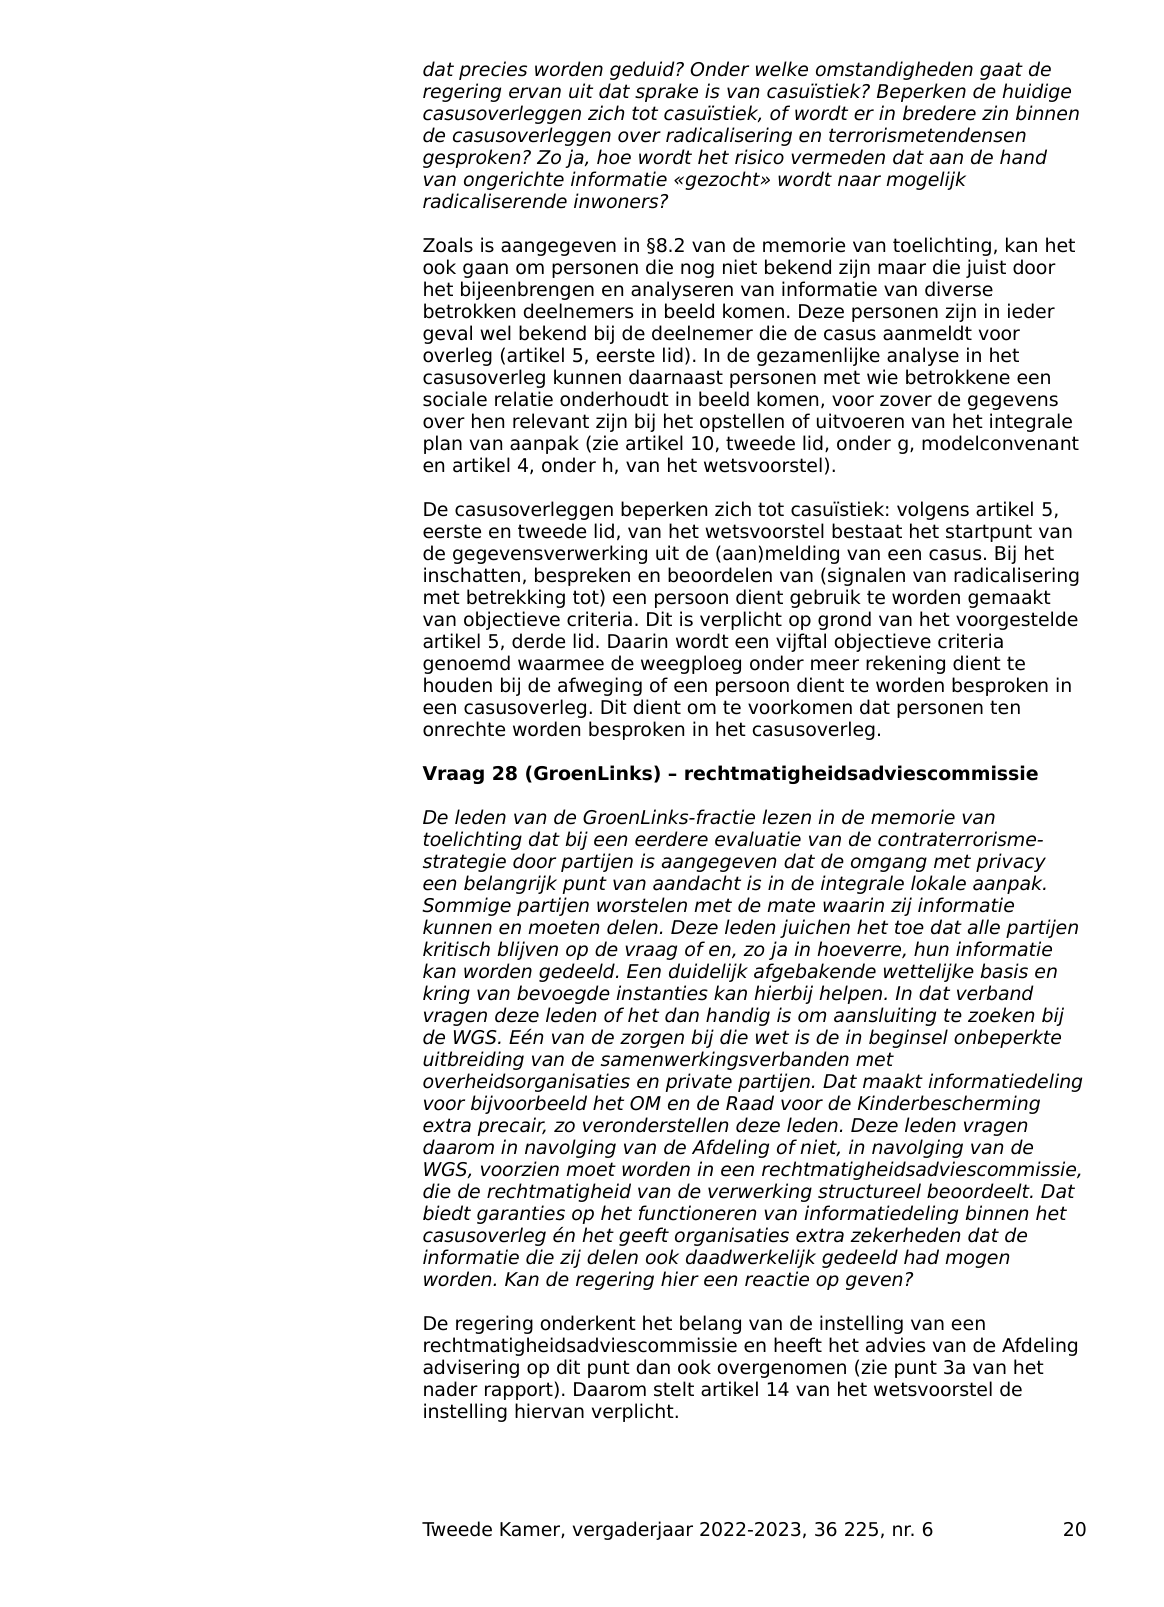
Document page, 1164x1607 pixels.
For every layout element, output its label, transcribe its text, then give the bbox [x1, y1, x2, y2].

text De leden van de GroenLinks-fractie lezen in de memorie van toelichting dat bij een eerdere evaluatie van de contraterrorisme-strategie door partijen is aangegeven dat de omgang met privacy een belangrijk punt van aandacht is in de integrale lokale aanpak. Sommige partijen worstelen met de mate waarin zij informatie kunnen en moeten delen. Deze leden juichen het toe dat alle partijen kritisch blijven op de vraag of en, zo ja in hoeverre, hun informatie kan worden gedeeld. Een duidelijk afgebakende wettelijke basis en kring van bevoegde instanties kan hierbij helpen. In dat verband vragen deze leden of het dan handig is om aansluiting te zoeken bij de WGS. Eén van de zorgen bij die wet is de in beginsel onbeperkte uitbreiding van de samenwerkingsverbanden met overheidsorganisaties en private partijen. Dat maakt informatiedeling voor bijvoorbeeld het OM en de Raad voor de Kinderbescherming extra precair, zo veronderstellen deze leden. Deze leden vragen daarom in navolging van de Afdeling of niet, in navolging van de WGS, voorzien moet worden in een rechtmatigheidsadviescommissie, die de rechtmatigheid van de verwerking structureel beoordeelt. Dat biedt garanties op het functioneren van informatiedeling binnen het casusoverleg én het geeft organisaties extra zekerheden dat de informatie die zij delen ook daadwerkelijk gedeeld had mogen worden. Kan de regering hier een reactie op geven? [422, 807, 1087, 1291]
text dat precies worden geduid? Onder welke omstandigheden gaat de regering ervan uit dat sprake is van casuïstiek? Beperken de huidige casusoverleggen zich tot casuïstiek, of wordt er in bredere zin binnen de casusoverleggen over radicalisering en terrorismetendensen gesproken? Zo ja, hoe wordt het risico vermeden dat aan de hand van ongerichte informatie «gezocht» wordt naar mogelijk radicaliserende inwoners? [422, 59, 1087, 213]
subtitle Vraag 28 (GroenLinks) – rechtmatigheidsadviescommissie [422, 763, 1087, 785]
text De casusoverleggen beperken zich tot casuïstiek: volgens artikel 5, eerste en tweede lid, van het wetsvoorstel bestaat het startpunt van de gegevensverwerking uit de (aan)melding van een casus. Bij het inschatten, bespreken en beoordelen van (signalen van radicalisering met betrekking tot) een persoon dient gebruik te worden gemaakt van objectieve criteria. Dit is verplicht op grond van het voorgestelde artikel 5, derde lid. Daarin wordt een vijftal objectieve criteria genoemd waarmee de weegploeg onder meer rekening dient te houden bij de afweging of een persoon dient te worden besproken in een casusoverleg. Dit dient om te voorkomen dat personen ten onrechte worden besproken in het casusoverleg. [422, 499, 1087, 741]
text Zoals is aangegeven in §8.2 van de memorie van toelichting, kan het ook gaan om personen die nog niet bekend zijn maar die juist door het bijeenbrengen en analyseren van informatie van diverse betrokken deelnemers in beeld komen. Deze personen zijn in ieder geval wel bekend bij de deelnemer die de casus aanmeldt voor overleg (artikel 5, eerste lid). In de gezamenlijke analyse in het casusoverleg kunnen daarnaast personen met wie betrokkene een sociale relatie onderhoudt in beeld komen, voor zover de gegevens over hen relevant zijn bij het opstellen of uitvoeren van het integrale plan van aanpak (zie artikel 10, tweede lid, onder g, modelconvenant en artikel 4, onder h, van het wetsvoorstel). [422, 235, 1087, 477]
text De regering onderkent het belang van de instelling van een rechtmatigheidsadviescommissie en heeft het advies van de Afdeling advisering op dit punt dan ook overgenomen (zie punt 3a van het nader rapport). Daarom stelt artikel 14 van het wetsvoorstel de instelling hiervan verplicht. [422, 1313, 1087, 1423]
